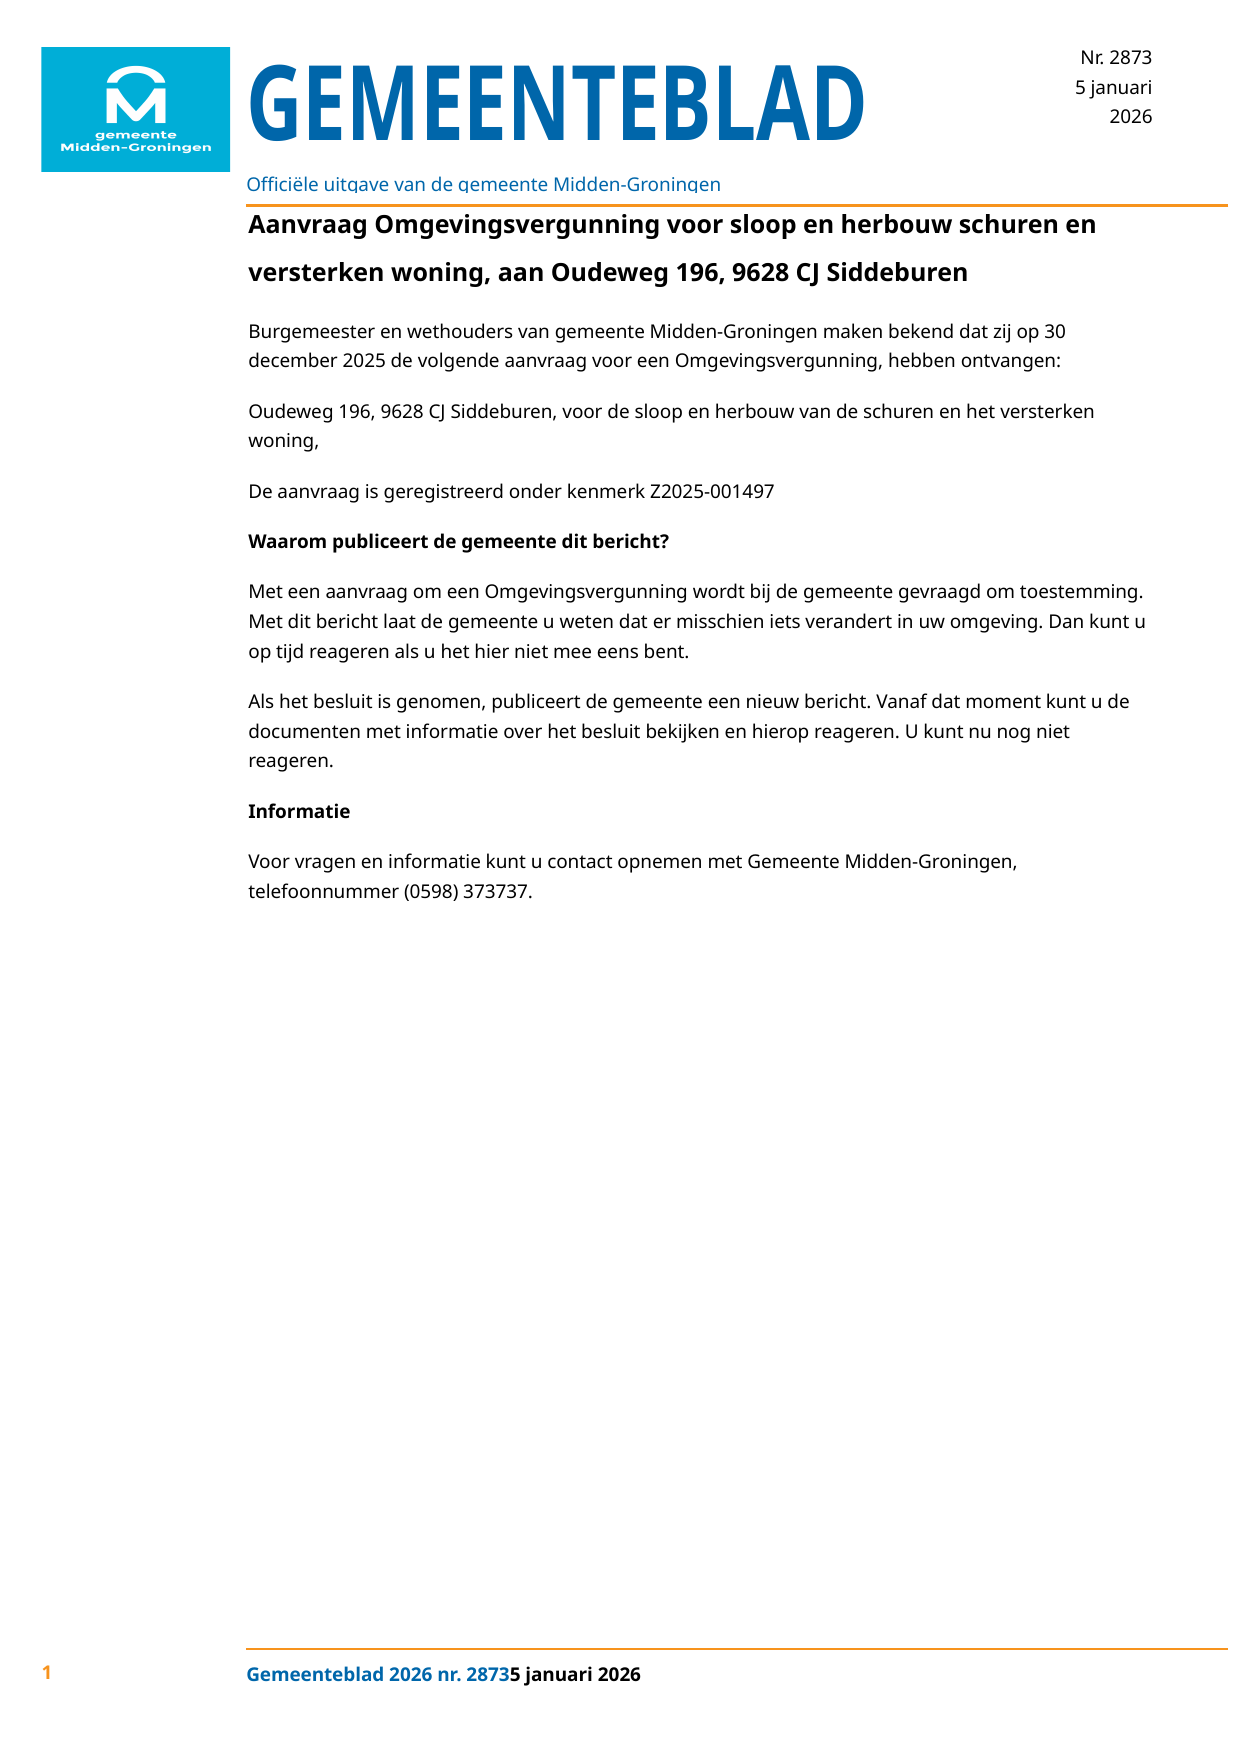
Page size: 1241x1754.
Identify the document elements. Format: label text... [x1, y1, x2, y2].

text Waarom publiceert de gemeente dit bericht? [248, 528, 1152, 554]
picture [108, 66, 164, 82]
text Informatie [248, 798, 1152, 824]
text Voor vragen en informatie kunt u contact opnemen met Gemeente Midden-Groningen, telefoonnummer (0598) 373737. [248, 848, 1152, 904]
text Als het besluit is genomen, publiceert de gemeente een nieuw bericht. Vanaf dat moment kunt u de documenten met informatie over het besluit bekijken en hierop reageren. U kunt nu nog niet reageren. [248, 688, 1152, 773]
text Burgemeester en wethouders van gemeente Midden-Groningen maken bekend dat zij op 30 december 2025 de volgende aanvraag voor een Omgevingsvergunning, hebben ontvangen: [248, 318, 1152, 373]
text Met een aanvraag om een Omgevingsvergunning wordt bij de gemeente gevraagd om toestemming. Met dit bericht laat de gemeente u weten dat er misschien iets verandert in uw omgeving. Dan kunt u op tijd reageren als u het hier niet mee eens bent. [248, 579, 1152, 664]
text Oudeweg 196, 9628 CJ Siddeburen, voor de sloop en herbouw van de schuren en het versterken woning, [248, 398, 1152, 453]
text De aanvraag is geregistreerd onder kenmerk Z2025-001497 [248, 478, 1152, 504]
picture [184, 146, 190, 153]
picture [107, 89, 165, 122]
text Aanvraag Omgevingsvergunning voor sloop en herbouw schuren en versterken woning, aan Oudeweg 196, 9628 CJ Siddeburen [248, 207, 1152, 288]
